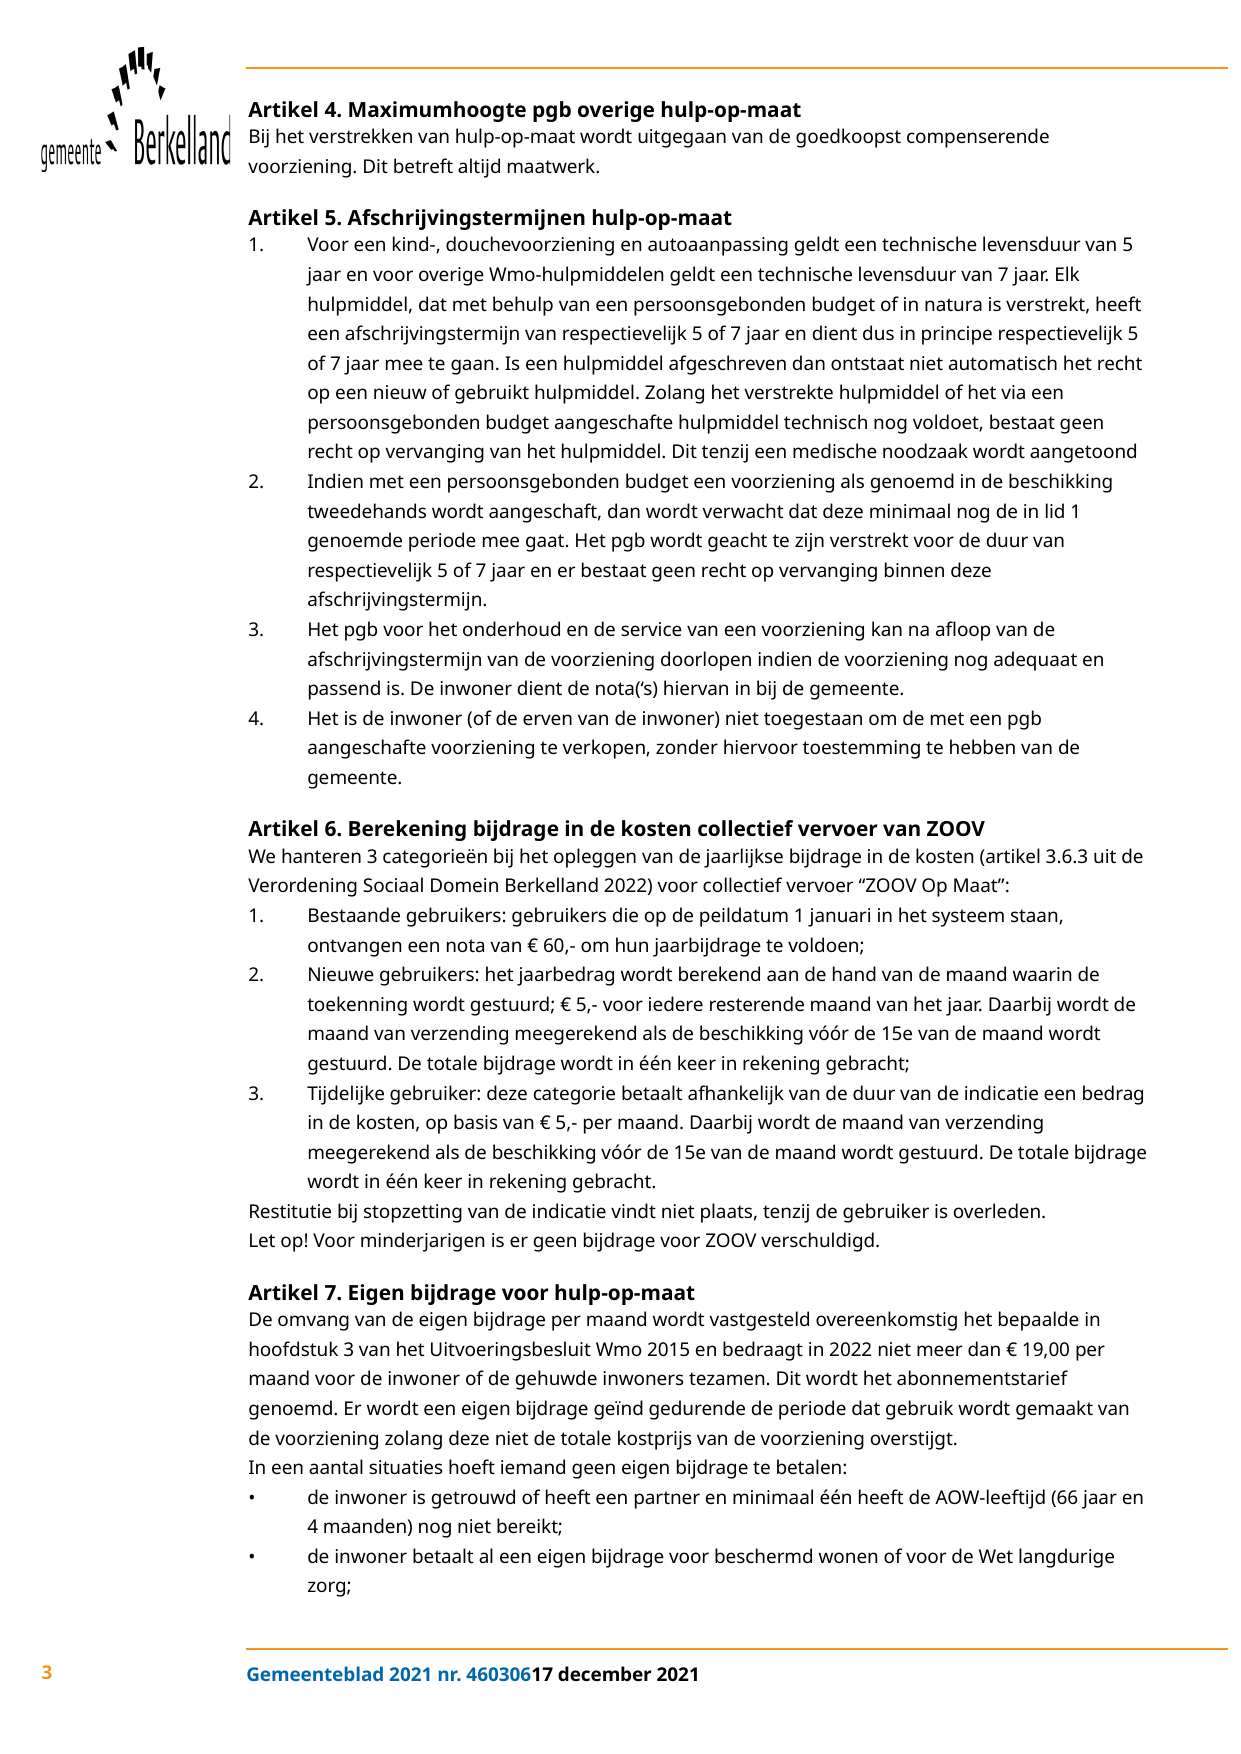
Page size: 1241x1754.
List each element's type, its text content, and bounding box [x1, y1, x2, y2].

list Nieuwe gebruikers: het jaarbedrag wordt berekend aan de hand van de maand waarin de toekenning wordt gestuurd; € 5,- voor iedere resterende maand van het jaar. Daarbij wordt de maand van verzending meegerekend als de beschikking vóór de 15e van de maand wordt gestuurd. De totale bijdrage wordt in één keer in rekening gebracht; [248, 961, 1152, 1076]
text We hanteren 3 categorieën bij het opleggen van de jaarlijkse bijdrage in de kosten (artikel 3.6.3 uit de Verordening Sociaal Domein Berkelland 2022) voor collectief vervoer “ZOOV Op Maat”: [248, 843, 1152, 898]
list Voor een kind-, douchevoorziening en autoaanpassing geldt een technische levensduur van 5 jaar en voor overige Wmo-hulpmiddelen geldt een technische levensduur van 7 jaar. Elk hulpmiddel, dat met behulp van een persoonsgebonden budget of in natura is verstrekt, heeft een afschrijvingstermijn van respectievelijk 5 of 7 jaar en dient dus in principe respectievelijk 5 of 7 jaar mee te gaan. Is een hulpmiddel afgeschreven dan ontstaat niet automatisch het recht op een nieuw of gebruikt hulpmiddel. Zolang het verstrekte hulpmiddel of het via een persoonsgebonden budget aangeschafte hulpmiddel technisch nog voldoet, bestaat geen recht op vervanging van het hulpmiddel. Dit tenzij een medische noodzaak wordt aangetoond [248, 232, 1152, 464]
picture [41, 47, 231, 172]
text Artikel 6. Berekening bijdrage in de kosten collectief vervoer van ZOOV [248, 814, 1152, 843]
list de inwoner is getrouwd of heeft een partner en minimaal één heeft de AOW-leeftijd (66 jaar en 4 maanden) nog niet bereikt; [248, 1484, 1152, 1539]
list de inwoner betaalt al een eigen bijdrage voor beschermd wonen of voor de Wet langdurige zorg; [248, 1543, 1152, 1598]
text In een aantal situaties hoeft iemand geen eigen bijdrage te betalen: [248, 1454, 1152, 1480]
list Tijdelijke gebruiker: deze categorie betaalt afhankelijk van de duur van de indicatie een bedrag in de kosten, op basis van € 5,- per maand. Daarbij wordt de maand van verzending meegerekend als de beschikking vóór de 15e van de maand wordt gestuurd. De totale bijdrage wordt in één keer in rekening gebracht. [248, 1080, 1152, 1194]
text Artikel 5. Afschrijvingstermijnen hulp-op-maat [248, 203, 1152, 232]
list Het is de inwoner (of de erven van de inwoner) niet toegestaan om de met een pgb aangeschafte voorziening te verkopen, zonder hiervoor toestemming te hebben van de gemeente. [248, 705, 1152, 790]
text De omvang van de eigen bijdrage per maand wordt vastgesteld overeenkomstig het bepaalde in hoofdstuk 3 van het Uitvoeringsbesluit Wmo 2015 en bedraagt in 2022 niet meer dan € 19,00 per maand voor de inwoner of de gehuwde inwoners tezamen. Dit wordt het abonnementstarief genoemd. Er wordt een eigen bijdrage geïnd gedurende de periode dat gebruik wordt gemaakt van de voorziening zolang deze niet de totale kostprijs van de voorziening overstijgt. [248, 1306, 1152, 1451]
text Bij het verstrekken van hulp-op-maat wordt uitgegaan van de goedkoopst compenserende voorziening. Dit betreft altijd maatwerk. [248, 123, 1152, 178]
list Indien met een persoonsgebonden budget een voorziening als genoemd in de beschikking tweedehands wordt aangeschaft, dan wordt verwacht dat deze minimaal nog de in lid 1 genoemde periode mee gaat. Het pgb wordt geacht te zijn verstrekt voor de duur van respectievelijk 5 of 7 jaar en er bestaat geen recht op vervanging binnen deze afschrijvingstermijn. [248, 468, 1152, 612]
list Bestaande gebruikers: gebruikers die op de peildatum 1 januari in het systeem staan, ontvangen een nota van € 60,- om hun jaarbijdrage te voldoen; [248, 902, 1152, 957]
text Let op! Voor minderjarigen is er geen bijdrage voor ZOOV verschuldigd. [248, 1228, 1152, 1253]
text Artikel 7. Eigen bijdrage voor hulp-op-maat [248, 1278, 1152, 1306]
list Het pgb voor het onderhoud en de service van een voorziening kan na afloop van de afschrijvingstermijn van de voorziening doorlopen indien de voorziening nog adequaat en passend is. De inwoner dient de nota(‘s) hiervan in bij de gemeente. [248, 616, 1152, 701]
text Restitutie bij stopzetting van de indicatie vindt niet plaats, tenzij de gebruiker is overleden. [248, 1198, 1152, 1224]
text Artikel 4. Maximumhoogte pgb overige hulp-op-maat [248, 95, 1152, 123]
